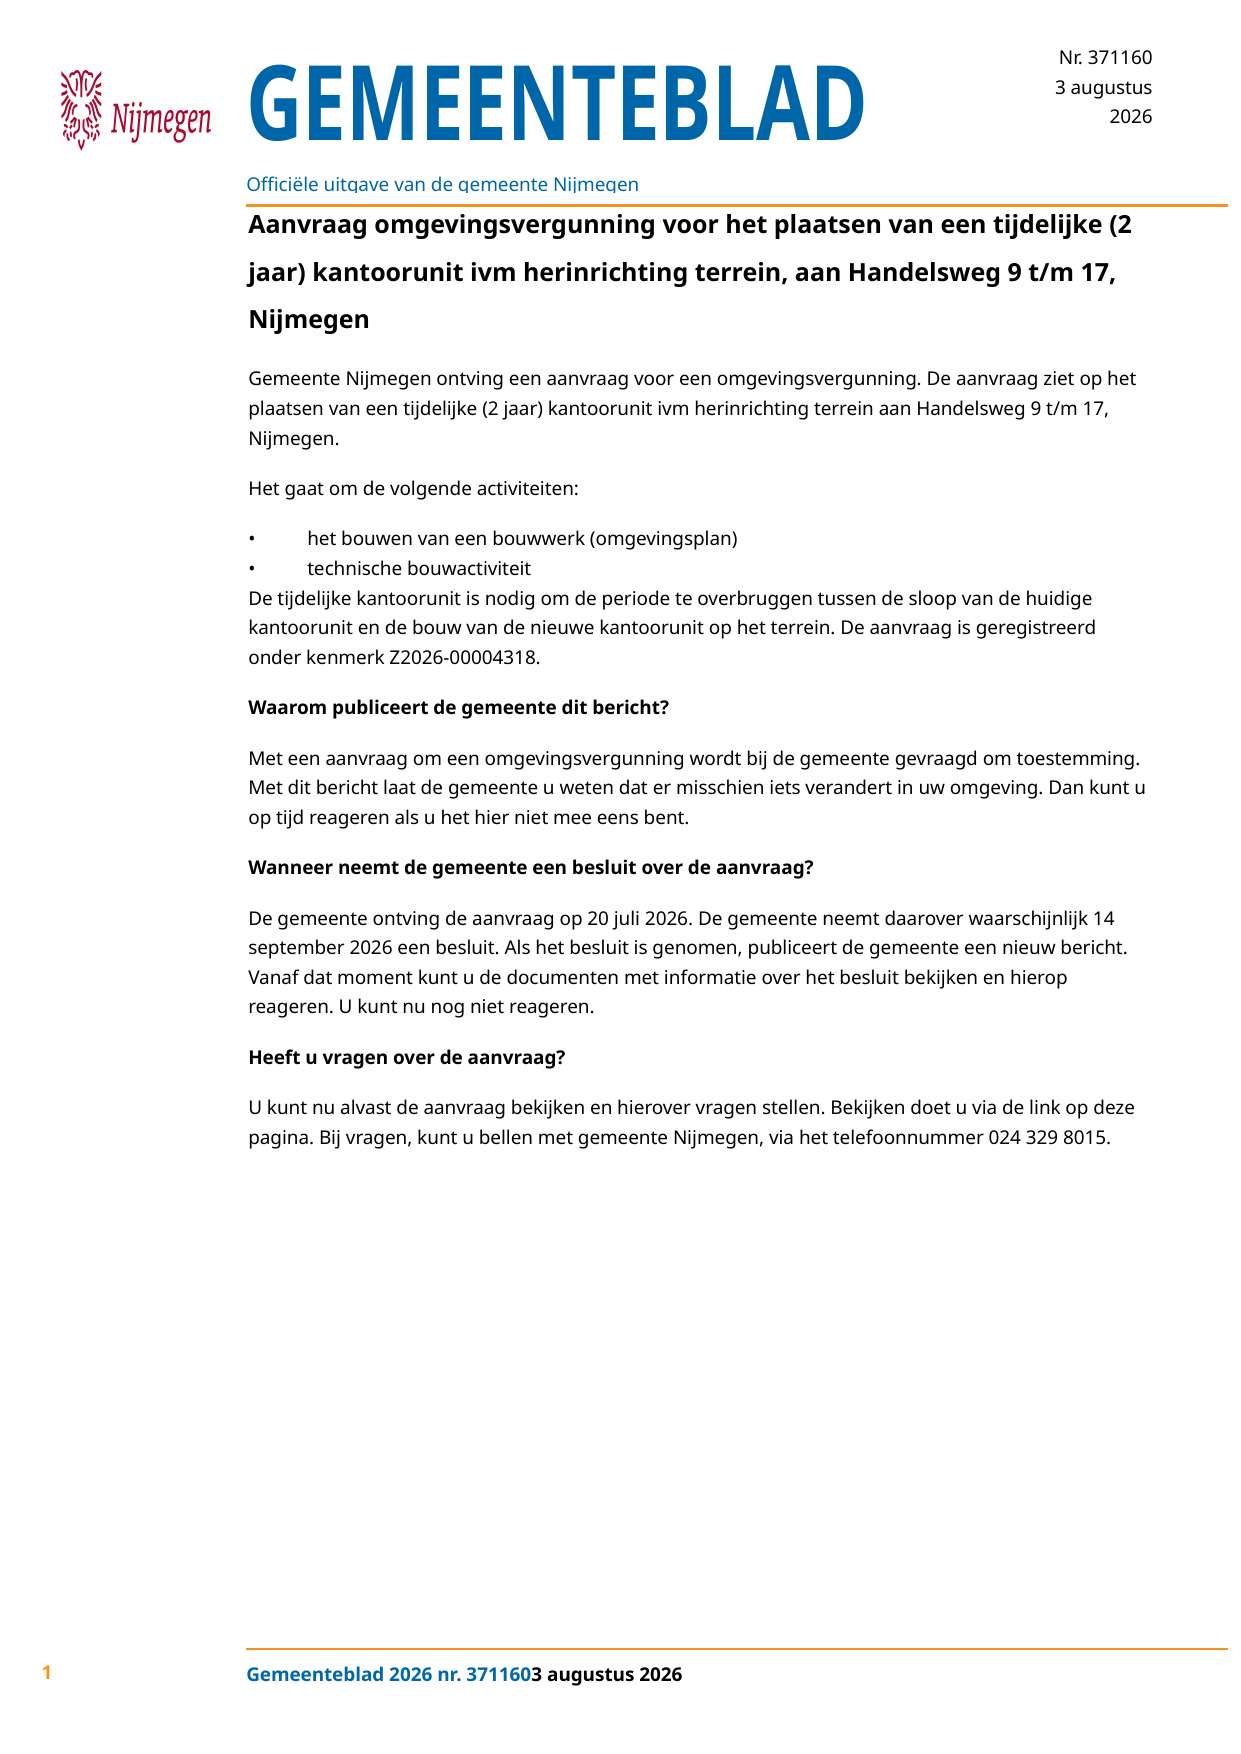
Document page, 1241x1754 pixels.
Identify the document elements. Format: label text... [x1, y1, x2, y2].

text Heeft u vragen over de aanvraag? [248, 1044, 1152, 1069]
text Het gaat om de volgende activiteiten: [248, 475, 1152, 501]
text Met een aanvraag om een omgevingsvergunning wordt bij de gemeente gevraagd om toestemming. Met dit bericht laat de gemeente u weten dat er misschien iets verandert in uw omgeving. Dan kunt u op tijd reageren als u het hier niet mee eens bent. [248, 745, 1152, 829]
text Waarom publiceert de gemeente dit bericht? [248, 694, 1152, 720]
text De gemeente ontving de aanvraag op 20 juli 2026. De gemeente neemt daarover waarschijnlijk 14 september 2026 een besluit. Als het besluit is genomen, publiceert de gemeente een nieuw bericht. Vanaf dat moment kunt u de documenten met informatie over het besluit bekijken en hierop reageren. U kunt nu nog niet reageren. [248, 905, 1152, 1019]
list technische bouwactiviteit [248, 555, 1152, 581]
text Gemeente Nijmegen ontving een aanvraag voor een omgevingsvergunning. De aanvraag ziet op het plaatsen van een tijdelijke (2 jaar) kantoorunit ivm herinrichting terrein aan Handelsweg 9 t/m 17, Nijmegen. [248, 366, 1152, 450]
text U kunt nu alvast de aanvraag bekijken en hierover vragen stellen. Bekijken doet u via de link op deze pagina. Bij vragen, kunt u bellen met gemeente Nijmegen, via het telefoonnummer 024 329 8015. [248, 1094, 1152, 1149]
text Aanvraag omgevingsvergunning voor het plaatsen van een tijdelijke (2 jaar) kantoorunit ivm herinrichting terrein, aan Handelsweg 9 t/m 17, Nijmegen [248, 207, 1152, 336]
text De tijdelijke kantoorunit is nodig om de periode te overbruggen tussen de sloop van de huidige kantoorunit en de bouw van de nieuwe kantoorunit op het terrein. De aanvraag is geregistreerd onder kenmerk Z2026-00004318. [248, 585, 1152, 669]
text Wanneer neemt de gemeente een besluit over de aanvraag? [248, 854, 1152, 880]
list het bouwen van een bouwwerk (omgevingsplan) [248, 526, 1152, 551]
picture [41, 47, 231, 172]
